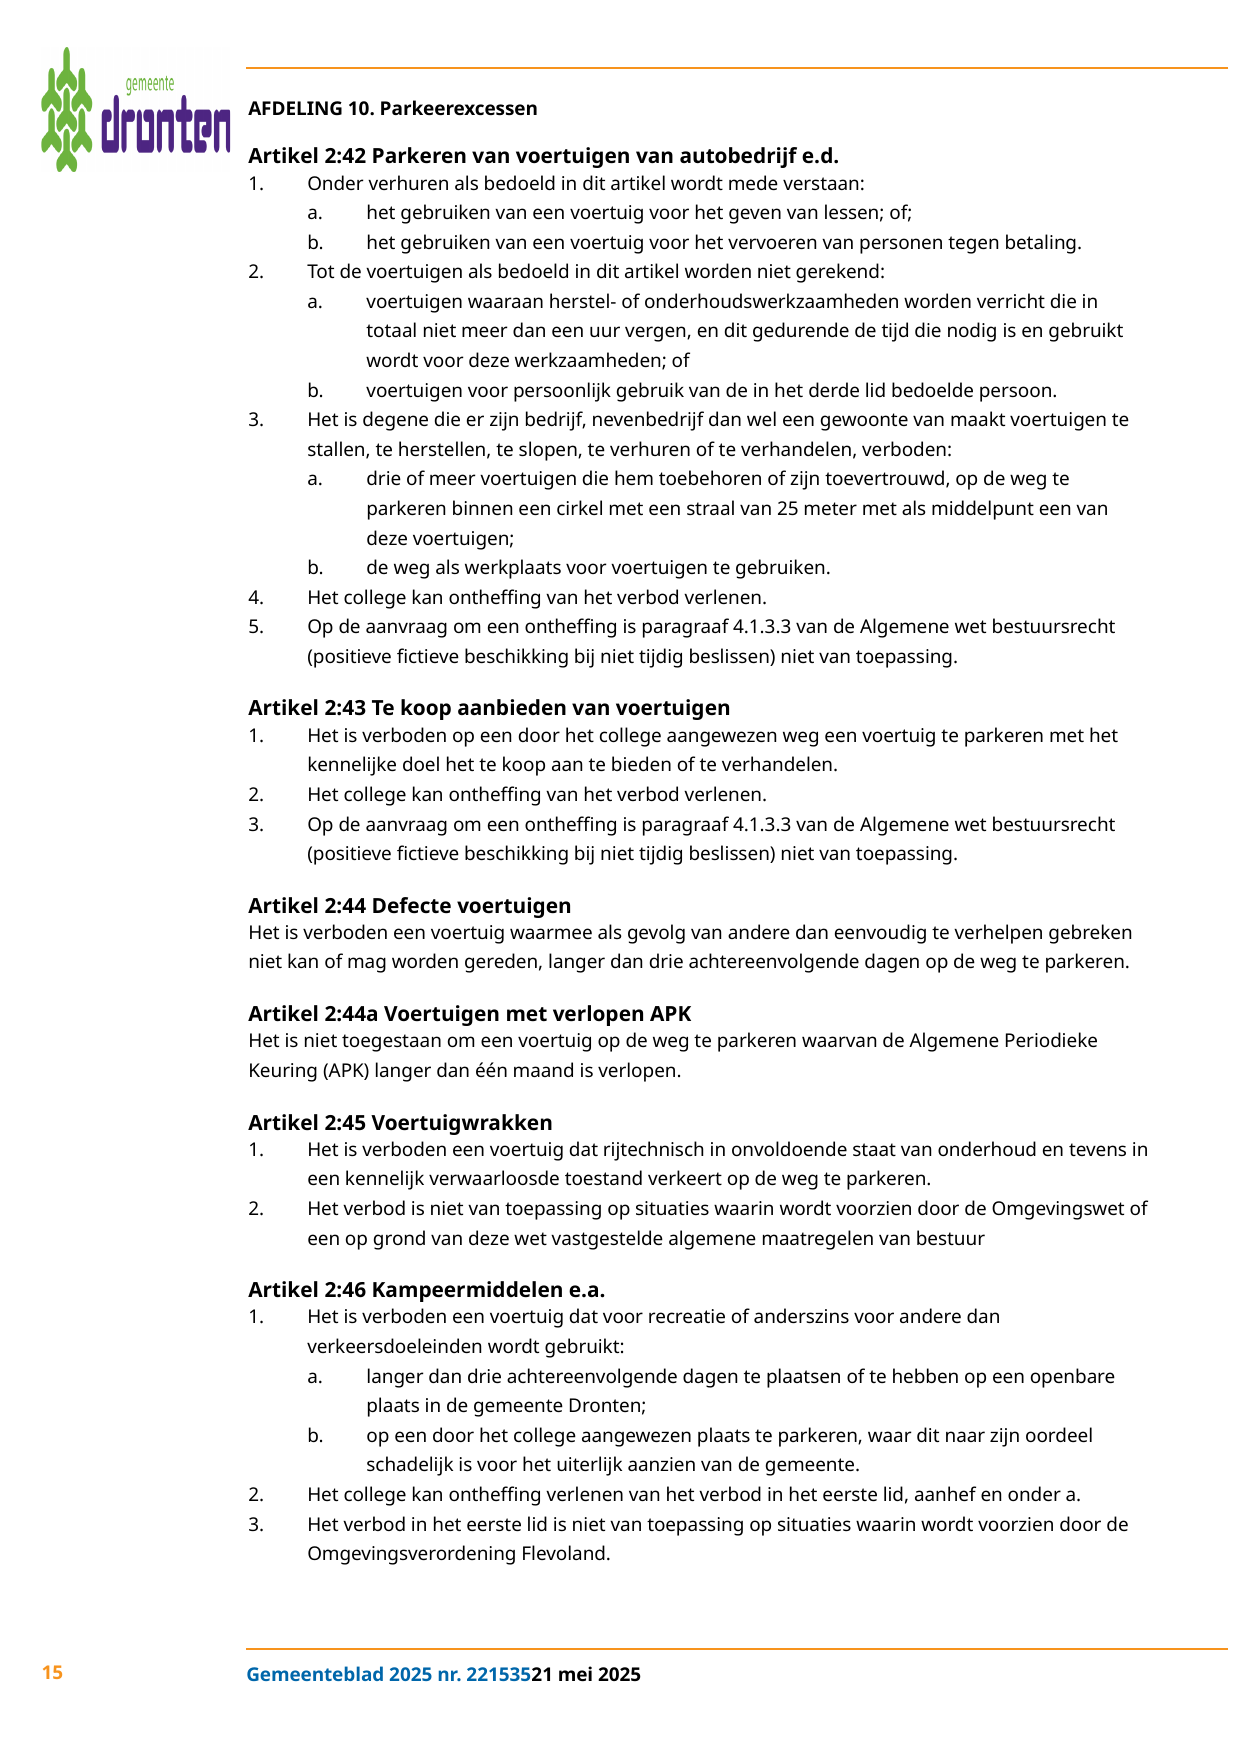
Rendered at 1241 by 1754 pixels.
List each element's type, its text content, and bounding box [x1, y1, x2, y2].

text Artikel 2:44a Voertuigen met verlopen APK [248, 999, 1152, 1028]
text Het is niet toegestaan om een voertuig op de weg te parkeren waarvan de Algemene Periodieke Keuring (APK) langer dan één maand is verlopen. [248, 1028, 1152, 1083]
list Op de aanvraag om een ontheffing is paragraaf 4.1.3.3 van de Algemene wet bestuursrecht (positieve fictieve beschikking bij niet tijdig beslissen) niet van toepassing. [248, 613, 1152, 669]
list Het verbod in het eerste lid is niet van toepassing op situaties waarin wordt voorzien door de Omgevingsverordening Flevoland. [248, 1511, 1152, 1566]
list voertuigen voor persoonlijk gebruik van de in het derde lid bedoelde persoon. [307, 377, 1152, 403]
list het gebruiken van een voertuig voor het vervoeren van personen tegen betaling. [307, 229, 1152, 255]
text AFDELING 10. Parkeerexcessen [248, 95, 1152, 121]
list voertuigen waaraan herstel- of onderhoudswerkzaamheden worden verricht die in totaal niet meer dan een uur vergen, en dit gedurende de tijd die nodig is en gebruikt wordt voor deze werkzaamheden; of [307, 288, 1152, 373]
list Het is verboden op een door het college aangewezen weg een voertuig te parkeren met het kennelijke doel het te koop aan te bieden of te verhandelen. [248, 722, 1152, 777]
list Het is verboden een voertuig dat rijtechnisch in onvoldoende staat van onderhoud en tevens in een kennelijk verwaarloosde toestand verkeert op de weg te parkeren. [248, 1136, 1152, 1191]
list het gebruiken van een voertuig voor het geven van lessen; of; [307, 199, 1152, 225]
text Artikel 2:44 Defecte voertuigen [248, 891, 1152, 919]
list Onder verhuren als bedoeld in dit artikel wordt mede verstaan: [248, 170, 1152, 196]
list langer dan drie achtereenvolgende dagen te plaatsen of te hebben op een openbare plaats in de gemeente Dronten; [307, 1363, 1152, 1418]
list drie of meer voertuigen die hem toebehoren of zijn toevertrouwd, op de weg te parkeren binnen een cirkel met een straal van 25 meter met als middelpunt een van deze voertuigen; [307, 466, 1152, 551]
text Artikel 2:43 Te koop aanbieden van voertuigen [248, 693, 1152, 722]
text Artikel 2:42 Parkeren van voertuigen van autobedrijf e.d. [248, 141, 1152, 170]
list Het is verboden een voertuig dat voor recreatie of anderszins voor andere dan verkeersdoeleinden wordt gebruikt: [248, 1304, 1152, 1359]
list Het verbod is niet van toepassing op situaties waarin wordt voorzien door de Omgevingswet of een op grond van deze wet vastgestelde algemene maatregelen van bestuur [248, 1195, 1152, 1251]
list Op de aanvraag om een ontheffing is paragraaf 4.1.3.3 van de Algemene wet bestuursrecht (positieve fictieve beschikking bij niet tijdig beslissen) niet van toepassing. [248, 811, 1152, 866]
list Tot de voertuigen als bedoeld in dit artikel worden niet gerekend: [248, 258, 1152, 284]
list op een door het college aangewezen plaats te parkeren, waar dit naar zijn oordeel schadelijk is voor het uiterlijk aanzien van de gemeente. [307, 1422, 1152, 1477]
list Het college kan ontheffing verlenen van het verbod in het eerste lid, aanhef en onder a. [248, 1481, 1152, 1507]
text Het is verboden een voertuig waarmee als gevolg van andere dan eenvoudig te verhelpen gebreken niet kan of mag worden gereden, langer dan drie achtereenvolgende dagen op de weg te parkeren. [248, 919, 1152, 974]
picture [41, 47, 231, 172]
list Het is degene die er zijn bedrijf, nevenbedrijf dan wel een gewoonte van maakt voertuigen te stallen, te herstellen, te slopen, te verhuren of te verhandelen, verboden: [248, 406, 1152, 462]
list Het college kan ontheffing van het verbod verlenen. [248, 781, 1152, 807]
text Artikel 2:45 Voertuigwrakken [248, 1108, 1152, 1136]
text Artikel 2:46 Kampeermiddelen e.a. [248, 1275, 1152, 1304]
list de weg als werkplaats voor voertuigen te gebruiken. [307, 554, 1152, 580]
list Het college kan ontheffing van het verbod verlenen. [248, 584, 1152, 610]
